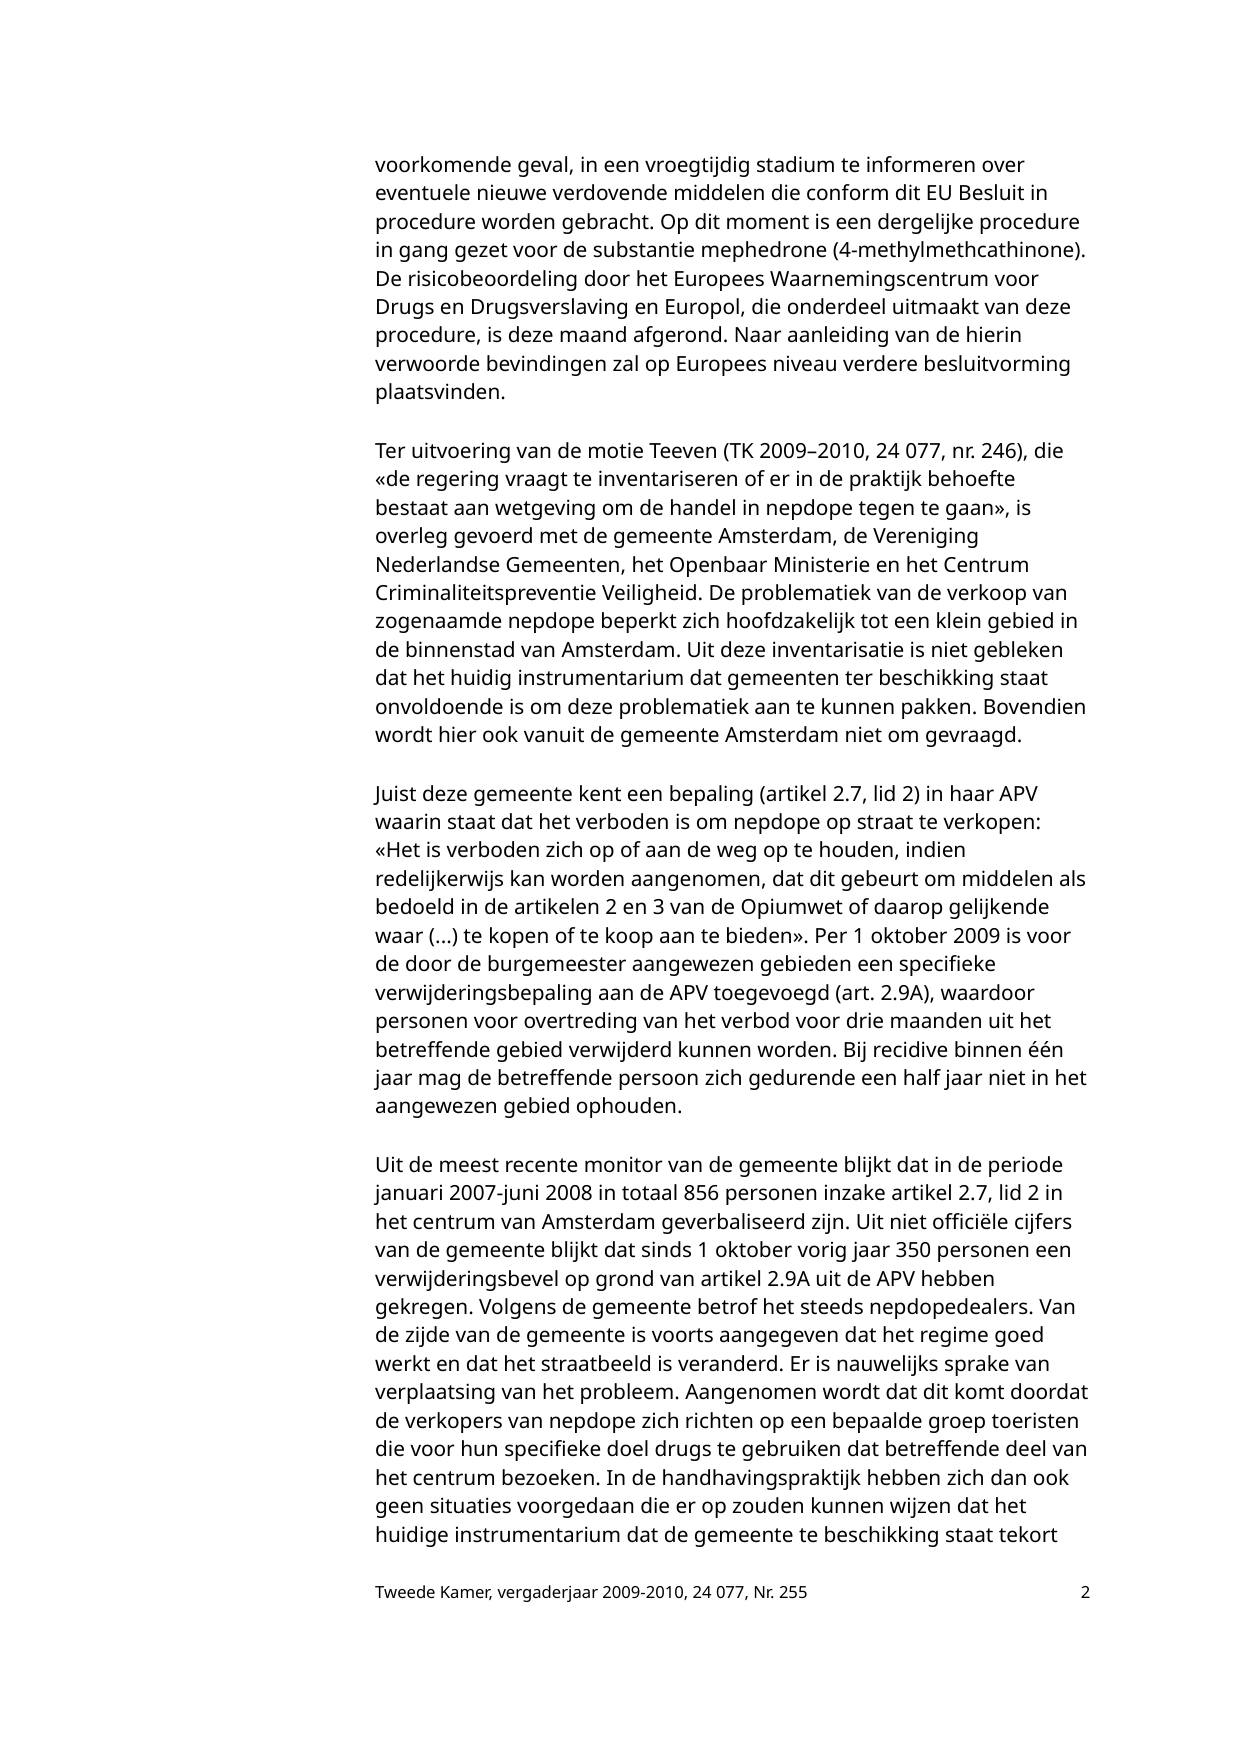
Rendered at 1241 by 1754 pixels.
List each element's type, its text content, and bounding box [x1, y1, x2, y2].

text Uit de meest recente monitor van de gemeente blijkt dat in de periode januari 2007-juni 2008 in totaal 856 personen inzake artikel 2.7, lid 2 in het centrum van Amsterdam geverbaliseerd zijn. Uit niet officiële cijfers van de gemeente blijkt dat sinds 1 oktober vorig jaar 350 personen een verwijderingsbevel op grond van artikel 2.9A uit de APV hebben gekregen. Volgens de gemeente betrof het steeds nepdopedealers. Van de zijde van de gemeente is voorts aangegeven dat het regime goed werkt en dat het straatbeeld is veranderd. Er is nauwelijks sprake van verplaatsing van het probleem. Aangenomen wordt dat dit komt doordat de verkopers van nepdope zich richten op een bepaalde groep toeristen die voor hun specifieke doel drugs te gebruiken dat betreffende deel van het centrum bezoeken. In de handhavingspraktijk hebben zich dan ook geen situaties voorgedaan die er op zouden kunnen wijzen dat het huidige instrumentarium dat de gemeente te beschikking staat tekort [375, 1150, 1090, 1548]
text Juist deze gemeente kent een bepaling (artikel 2.7, lid 2) in haar APV waarin staat dat het verboden is om nepdope op straat te verkopen: «Het is verboden zich op of aan de weg op te houden, indien redelijkerwijs kan worden aangenomen, dat dit gebeurt om middelen als bedoeld in de artikelen 2 en 3 van de Opiumwet of daarop gelijkende waar (...) te kopen of te koop aan te bieden». Per 1 oktober 2009 is voor de door de burgemeester aangewezen gebieden een specifieke verwijderingsbepaling aan de APV toegevoegd (art. 2.9A), waardoor personen voor overtreding van het verbod voor drie maanden uit het betreffende gebied verwijderd kunnen worden. Bij recidive binnen één jaar mag de betreffende persoon zich gedurende een half jaar niet in het aangewezen gebied ophouden. [375, 779, 1090, 1120]
text Ter uitvoering van de motie Teeven (TK 2009–2010, 24 077, nr. 246), die «de regering vraagt te inventariseren of er in de praktijk behoefte bestaat aan wetgeving om de handel in nepdope tegen te gaan», is overleg gevoerd met de gemeente Amsterdam, de Vereniging Nederlandse Gemeenten, het Openbaar Ministerie en het Centrum Criminaliteitspreventie Veiligheid. De problematiek van de verkoop van zogenaamde nepdope beperkt zich hoofdzakelijk tot een klein gebied in de binnenstad van Amsterdam. Uit deze inventarisatie is niet gebleken dat het huidig instrumentarium dat gemeenten ter beschikking staat onvoldoende is om deze problematiek aan te kunnen pakken. Bovendien wordt hier ook vanuit de gemeente Amsterdam niet om gevraagd. [375, 436, 1090, 749]
text voorkomende geval, in een vroegtijdig stadium te informeren over eventuele nieuwe verdovende middelen die conform dit EU Besluit in procedure worden gebracht. Op dit moment is een dergelijke procedure in gang gezet voor de substantie mephedrone (4-methylmethcathinone). De risicobeoordeling door het Europees Waarnemingscentrum voor Drugs en Drugsverslaving en Europol, die onderdeel uitmaakt van deze procedure, is deze maand afgerond. Naar aanleiding van de hierin verwoorde bevindingen zal op Europees niveau verdere besluitvorming plaatsvinden. [375, 150, 1090, 406]
